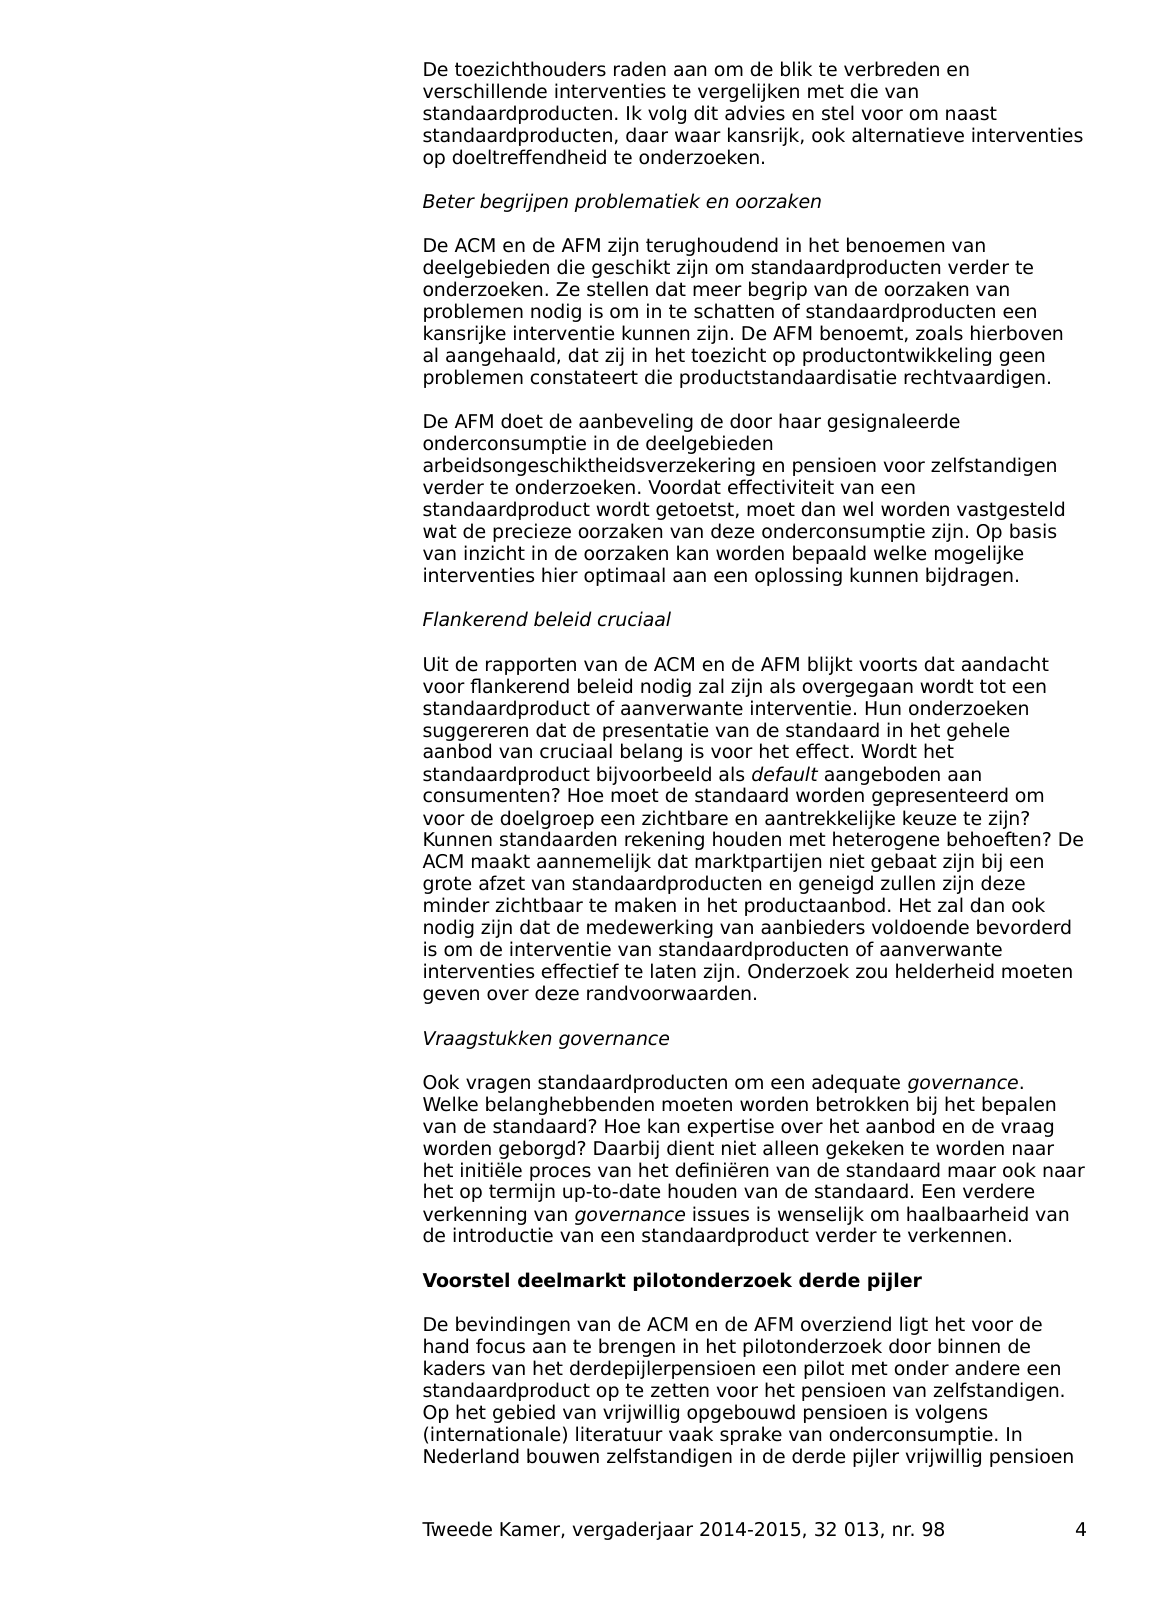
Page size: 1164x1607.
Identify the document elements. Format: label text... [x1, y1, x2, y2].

subtitle Vraagstukken governance [422, 1027, 1087, 1049]
subtitle Voorstel deelmarkt pilotonderzoek derde pijler [422, 1269, 1087, 1292]
text De ACM en de AFM zijn terughoudend in het benoemen van deelgebieden die geschikt zijn om standaardproducten verder te onderzoeken. Ze stellen dat meer begrip van de oorzaken van problemen nodig is om in te schatten of standaardproducten een kansrijke interventie kunnen zijn. De AFM benoemt, zoals hierboven al aangehaald, dat zij in het toezicht op productontwikkeling geen problemen constateert die productstandaardisatie rechtvaardigen. [422, 235, 1087, 389]
text De bevindingen van de ACM en de AFM overziend ligt het voor de hand focus aan te brengen in het pilotonderzoek door binnen de kaders van het derdepijlerpensioen een pilot met onder andere een standaardproduct op te zetten voor het pensioen van zelfstandigen. Op het gebied van vrijwillig opgebouwd pensioen is volgens (internationale) literatuur vaak sprake van onderconsumptie. In Nederland bouwen zelfstandigen in de derde pijler vrijwillig pensioen [422, 1314, 1087, 1468]
subtitle Beter begrijpen problematiek en oorzaken [422, 191, 1087, 213]
text De AFM doet de aanbeveling de door haar gesignaleerde onderconsumptie in de deelgebieden arbeidsongeschiktheidsverzekering en pensioen voor zelfstandigen verder te onderzoeken. Voordat effectiviteit van een standaardproduct wordt getoetst, moet dan wel worden vastgesteld wat de precieze oorzaken van deze onderconsumptie zijn. Op basis van inzicht in de oorzaken kan worden bepaald welke mogelijke interventies hier optimaal aan een oplossing kunnen bijdragen. [422, 411, 1087, 587]
subtitle Flankerend beleid cruciaal [422, 609, 1087, 631]
text Ook vragen standaardproducten om een adequate governance. Welke belanghebbenden moeten worden betrokken bij het bepalen van de standaard? Hoe kan expertise over het aanbod en de vraag worden geborgd? Daarbij dient niet alleen gekeken te worden naar het initiële proces van het definiëren van de standaard maar ook naar het op termijn up-to-date houden van de standaard. Een verdere verkenning van governance issues is wenselijk om haalbaarheid van de introductie van een standaardproduct verder te verkennen. [422, 1072, 1087, 1247]
text Uit de rapporten van de ACM en de AFM blijkt voorts dat aandacht voor flankerend beleid nodig zal zijn als overgegaan wordt tot een standaardproduct of aanverwante interventie. Hun onderzoeken suggereren dat de presentatie van de standaard in het gehele aanbod van cruciaal belang is voor het effect. Wordt het standaardproduct bijvoorbeeld als default aangeboden aan consumenten? Hoe moet de standaard worden gepresenteerd om voor de doelgroep een zichtbare en aantrekkelijke keuze te zijn? Kunnen standaarden rekening houden met heterogene behoeften? De ACM maakt aannemelijk dat marktpartijen niet gebaat zijn bij een grote afzet van standaardproducten en geneigd zullen zijn deze minder zichtbaar te maken in het productaanbod. Het zal dan ook nodig zijn dat de medewerking van aanbieders voldoende bevorderd is om de interventie van standaardproducten of aanverwante interventies effectief te laten zijn. Onderzoek zou helderheid moeten geven over deze randvoorwaarden. [422, 653, 1087, 1005]
text De toezichthouders raden aan om de blik te verbreden en verschillende interventies te vergelijken met die van standaardproducten. Ik volg dit advies en stel voor om naast standaardproducten, daar waar kansrijk, ook alternatieve interventies op doeltreffendheid te onderzoeken. [422, 59, 1087, 169]
